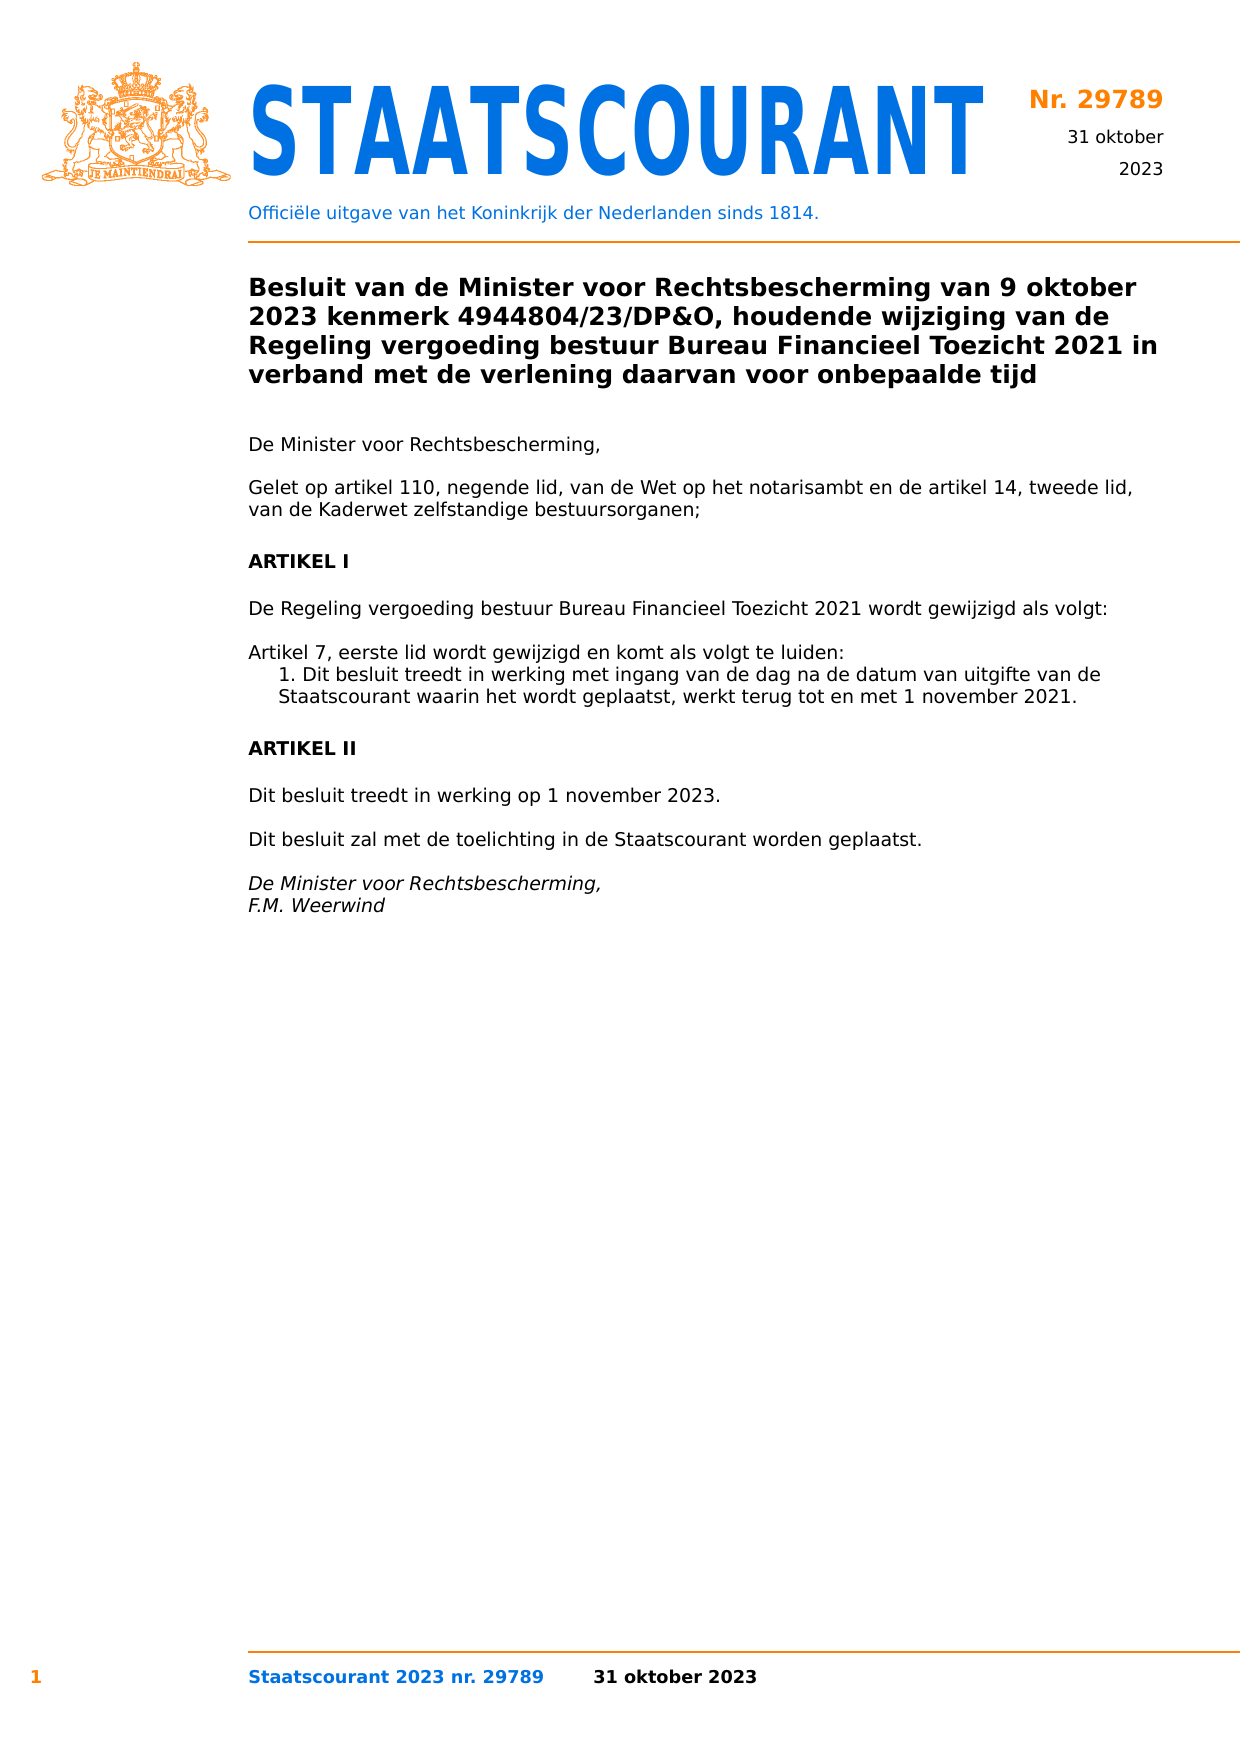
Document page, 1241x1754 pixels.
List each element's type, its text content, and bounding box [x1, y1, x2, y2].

table_cell 31 oktober [998, 121, 1240, 153]
table_cell Officiële uitgave van het Koninkrijk der Nederlanden sinds 1814. [248, 203, 1240, 241]
subtitle ARTIKEL II [248, 738, 1163, 760]
picture [41, 62, 231, 186]
subtitle Besluit van de Minister voor Rechtsbescherming van 9 oktober 2023 kenmerk 4944804/23/DP&O, houdende wijziging van de Regeling vergoeding bestuur Bureau Financieel Toezicht 2021 in verband met de verlening daarvan voor onbepaalde tijd [248, 273, 1163, 390]
table_header [25, 62, 248, 241]
text 1. Dit besluit treedt in werking met ingang van de dag na de datum van uitgifte van de Staatscourant waarin het wordt geplaatst, werkt terug tot en met 1 november 2021. [278, 664, 1163, 708]
text De Minister voor Rechtsbescherming, [248, 433, 1163, 455]
text Gelet op artikel 110, negende lid, van de Wet op het notarisambt en de artikel 14, tweede lid, van de Kaderwet zelfstandige bestuursorganen; [248, 477, 1163, 521]
text De Regeling vergoeding bestuur Bureau Financieel Toezicht 2021 wordt gewijzigd als volgt: [248, 598, 1163, 620]
text Dit besluit zal met de toelichting in de Staatscourant worden geplaatst. [248, 829, 1163, 851]
table_header STAATSCOURANT [248, 62, 998, 203]
table_header Nr. 29789 [998, 62, 1240, 121]
subtitle ARTIKEL I [248, 551, 1163, 573]
table_cell 2023 [998, 153, 1240, 203]
text Dit besluit treedt in werking op 1 november 2023. [248, 785, 1163, 807]
text De Minister voor Rechtsbescherming, F.M. Weerwind [248, 873, 1163, 917]
text Artikel 7, eerste lid wordt gewijzigd en komt als volgt te luiden: [248, 642, 1163, 664]
